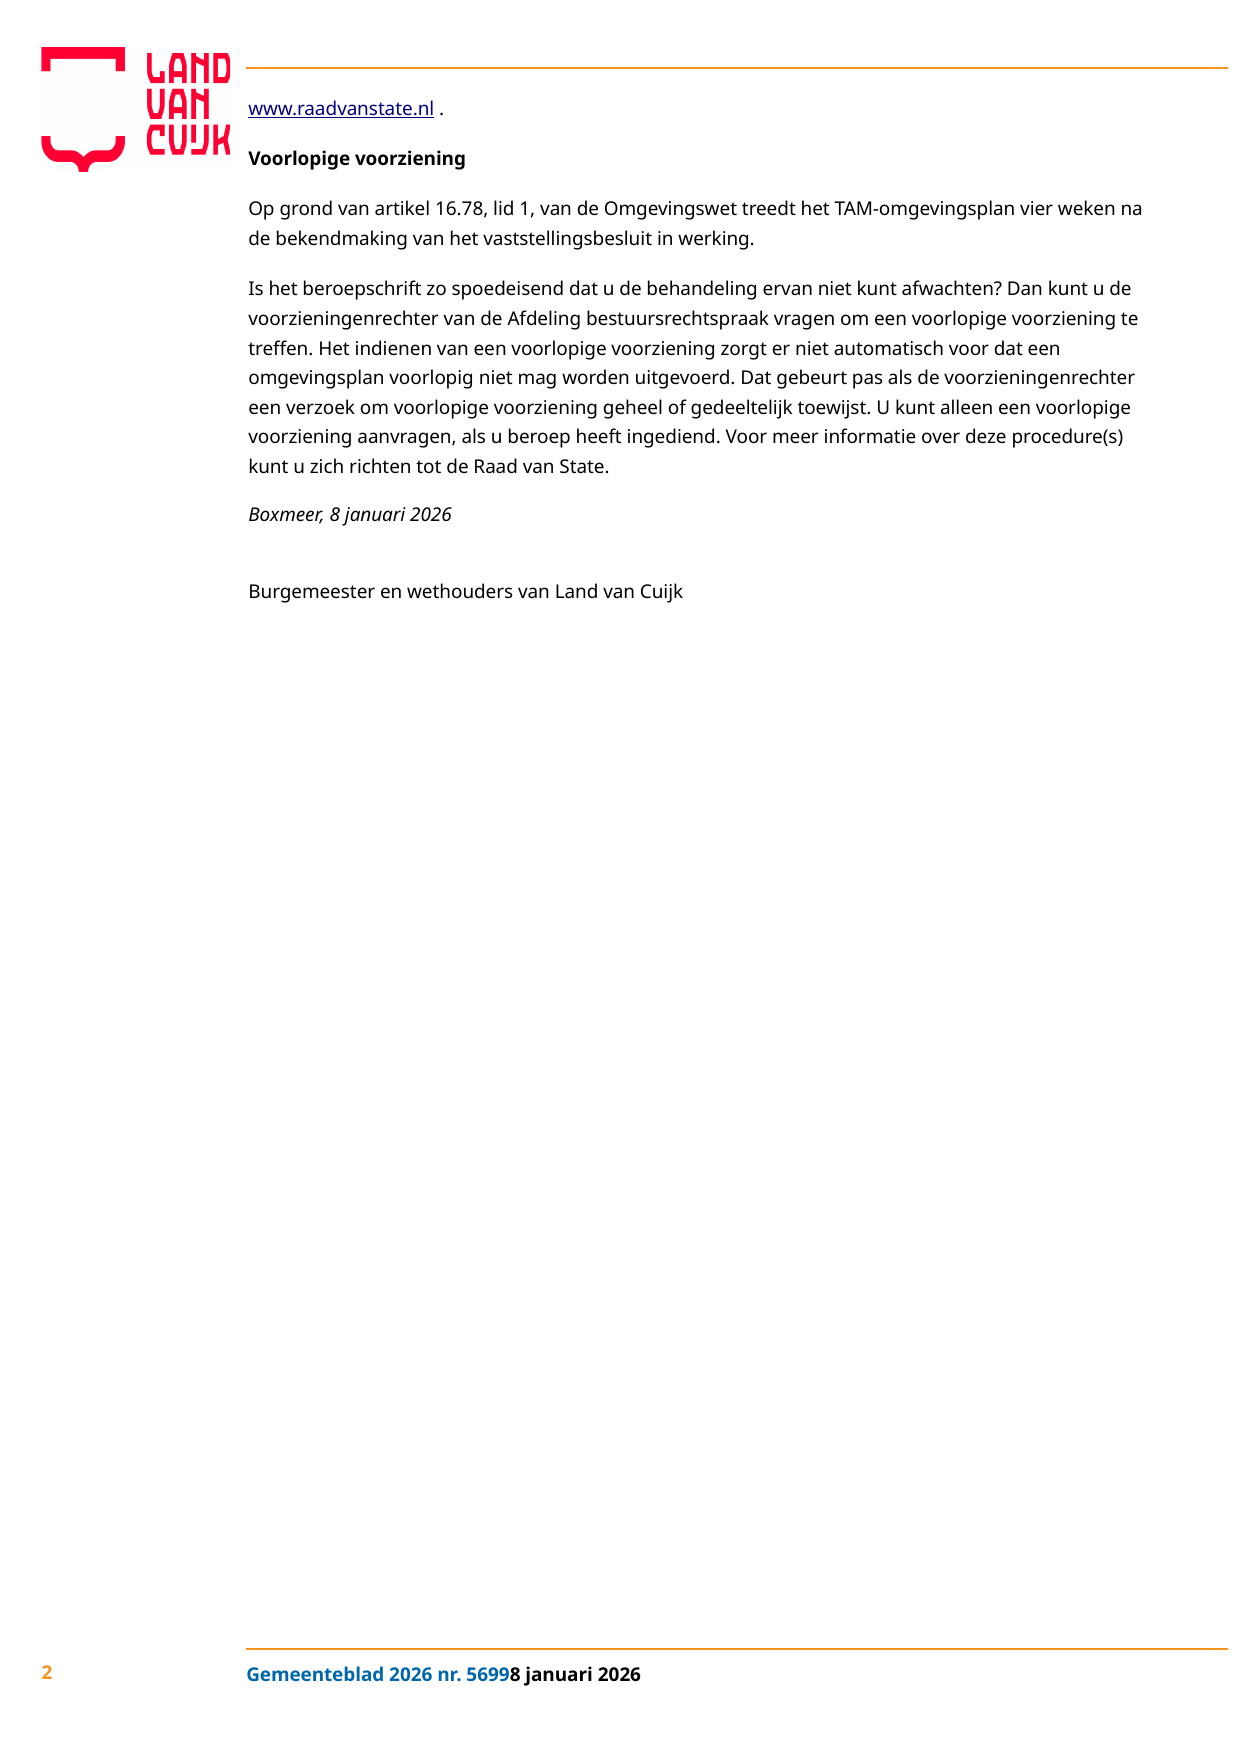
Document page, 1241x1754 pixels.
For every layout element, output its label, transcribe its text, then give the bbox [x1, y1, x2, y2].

picture [41, 47, 231, 172]
text Boxmeer, 8 januari 2026 [248, 501, 1152, 527]
text Burgemeester en wethouders van Land van Cuijk [248, 578, 1152, 604]
text Op grond van artikel 16.78, lid 1, van de Omgevingswet treedt het TAM-omgevingsplan vier weken na de bekendmaking van het vaststellingsbesluit in werking. [248, 196, 1152, 251]
text www.raadvanstate.nl . [248, 95, 1152, 121]
text Is het beroepschrift zo spoedeisend dat u de behandeling ervan niet kunt afwachten? Dan kunt u de voorzieningenrechter van de Afdeling bestuursrechtspraak vragen om een voorlopige voorziening te treffen. Het indienen van een voorlopige voorziening zorgt er niet automatisch voor dat een omgevingsplan voorlopig niet mag worden uitgevoerd. Dat gebeurt pas als de voorzieningenrechter een verzoek om voorlopige voorziening geheel of gedeeltelijk toewijst. U kunt alleen een voorlopige voorziening aanvragen, als u beroep heeft ingediend. Voor meer informatie over deze procedure(s) kunt u zich richten tot de Raad van State. [248, 276, 1152, 479]
text Voorlopige voorziening [248, 145, 1152, 171]
